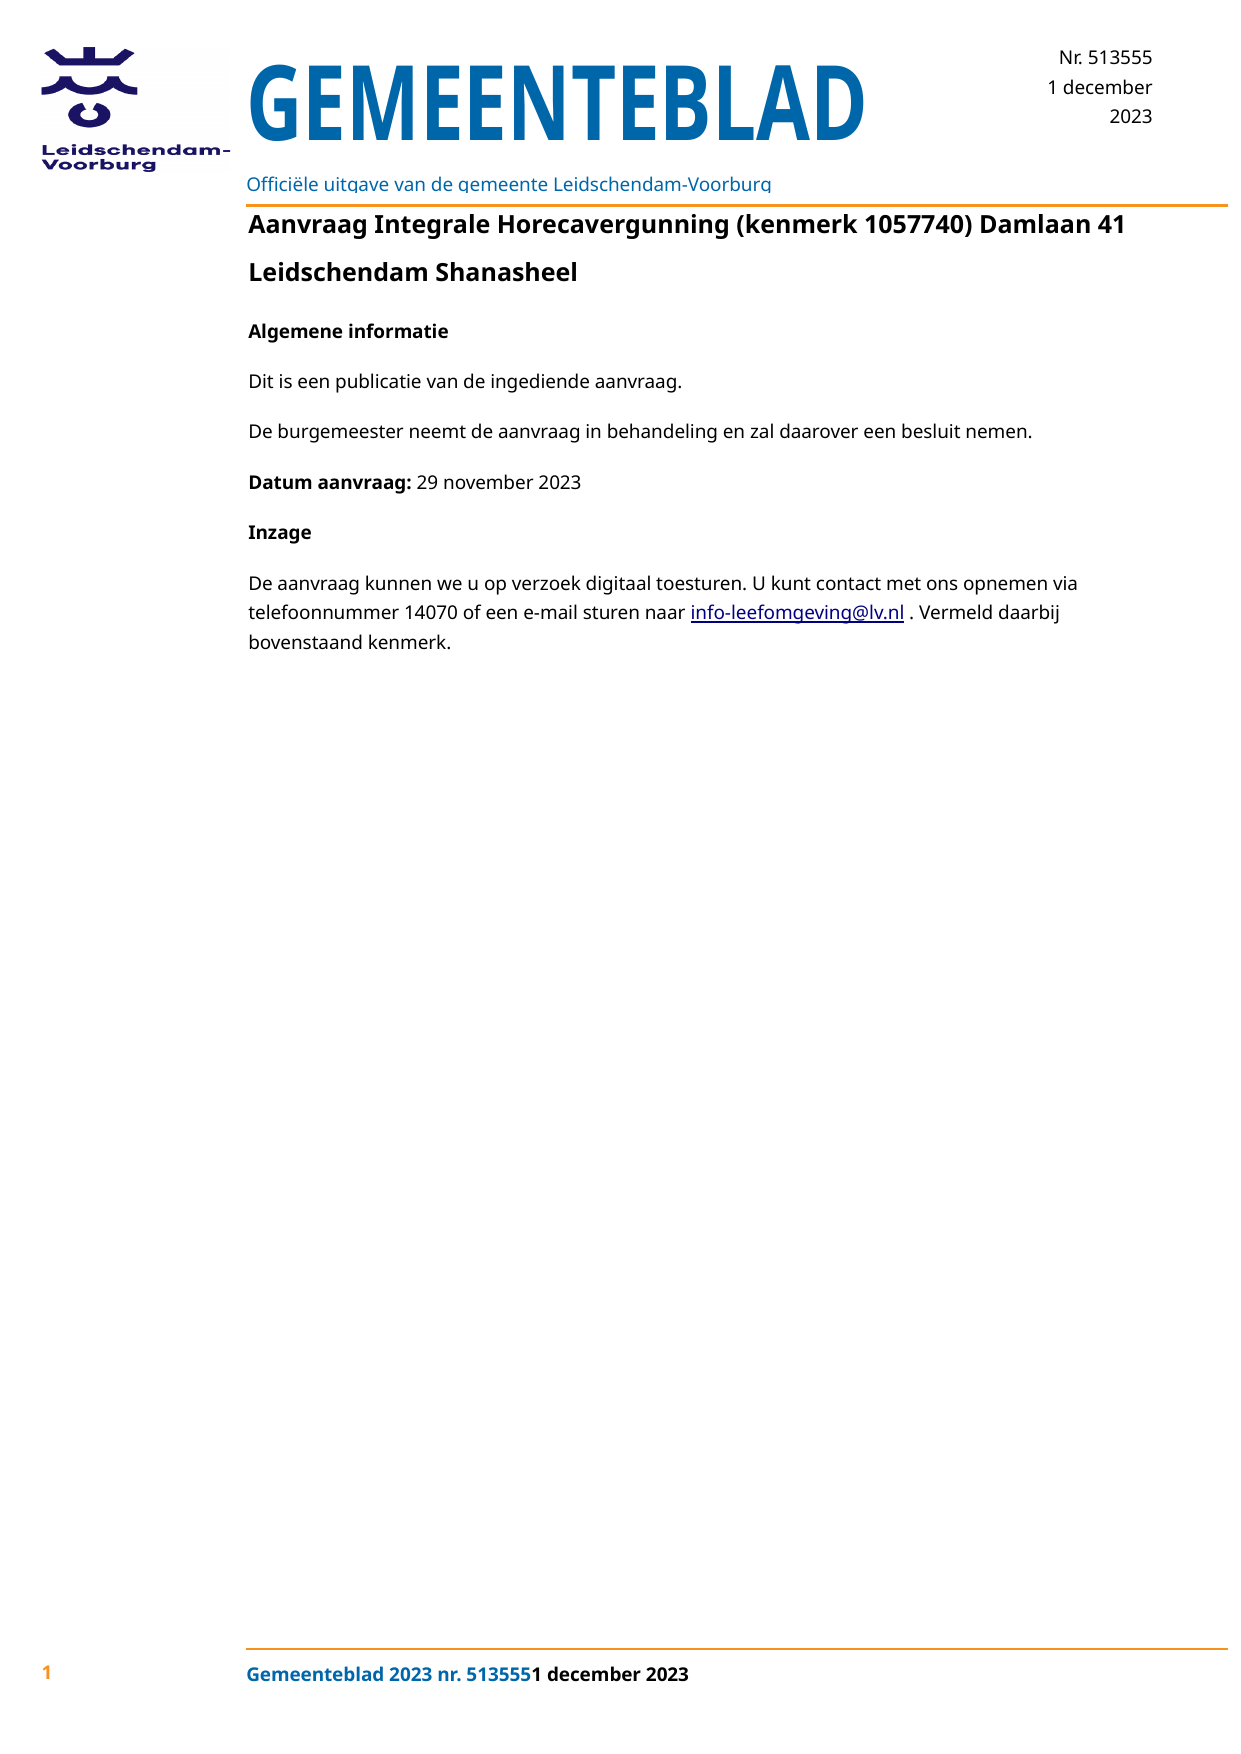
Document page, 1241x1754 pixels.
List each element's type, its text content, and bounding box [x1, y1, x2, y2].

text Dit is een publicatie van de ingediende aanvraag. [248, 368, 1152, 394]
text De burgemeester neemt de aanvraag in behandeling en zal daarover een besluit nemen. [248, 419, 1152, 444]
text Inzage [248, 519, 1152, 545]
picture [41, 47, 231, 172]
text Aanvraag Integrale Horecavergunning (kenmerk 1057740) Damlaan 41 Leidschendam Shanasheel [248, 207, 1152, 288]
text De aanvraag kunnen we u op verzoek digitaal toesturen. U kunt contact met ons opnemen via telefoonnummer 14070 of een e-mail sturen naar info-leefomgeving@lv.nl . Vermeld daarbij bovenstaand kenmerk. [248, 570, 1152, 655]
text Datum aanvraag: 29 november 2023 [248, 469, 1152, 495]
text Algemene informatie [248, 318, 1152, 344]
